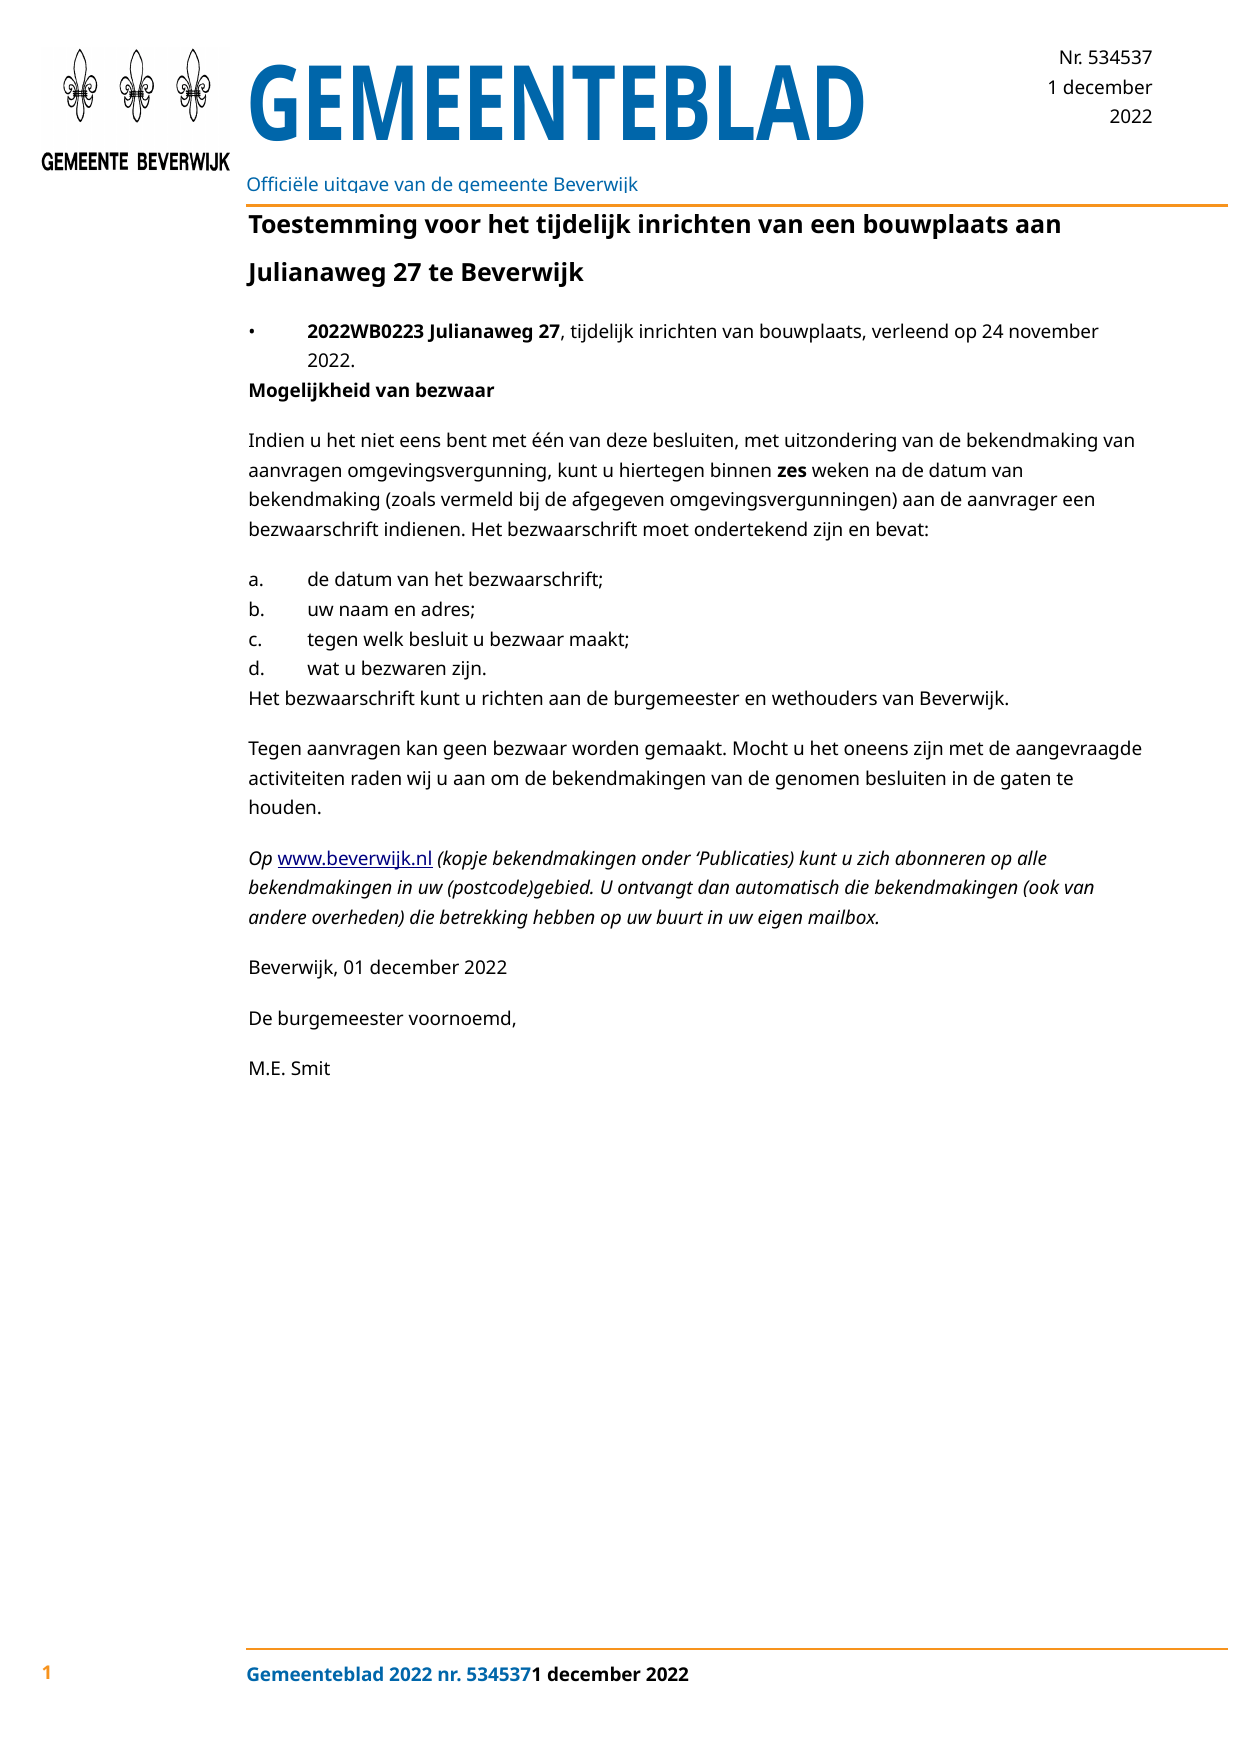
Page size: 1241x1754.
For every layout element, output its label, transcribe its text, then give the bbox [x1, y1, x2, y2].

list wat u bezwaren zijn. [248, 655, 1152, 681]
list de datum van het bezwaarschrift; [248, 567, 1152, 592]
list uw naam en adres; [248, 596, 1152, 622]
text Toestemming voor het tijdelijk inrichten van een bouwplaats aan Julianaweg 27 te Beverwijk [248, 207, 1152, 288]
text Het bezwaarschrift kunt u richten aan de burgemeester en wethouders van Beverwijk. [248, 685, 1152, 711]
text Beverwijk, 01 december 2022 [248, 954, 1152, 980]
text Mogelijkheid van bezwaar [248, 377, 1152, 403]
text Indien u het niet eens bent met één van deze besluiten, met uitzondering van de bekendmaking van aanvragen omgevingsvergunning, kunt u hiertegen binnen zes weken na de datum van bekendmaking (zoals vermeld bij de afgegeven omgevingsvergunningen) aan de aanvrager een bezwaarschrift indienen. Het bezwaarschrift moet ondertekend zijn en bevat: [248, 427, 1152, 542]
text Op www.beverwijk.nl (kopje bekendmakingen onder ‘Publicaties) kunt u zich abonneren op alle bekendmakingen in uw (postcode)gebied. U ontvangt dan automatisch die bekendmakingen (ook van andere overheden) die betrekking hebben op uw buurt in uw eigen mailbox. [248, 845, 1152, 930]
text M.E. Smit [248, 1055, 1152, 1081]
text Tegen aanvragen kan geen bezwaar worden gemaakt. Mocht u het oneens zijn met de aangevraagde activiteiten raden wij u aan om de bekendmakingen van de genomen besluiten in de gaten te houden. [248, 735, 1152, 820]
list tegen welk besluit u bezwaar maakt; [248, 626, 1152, 652]
text De burgemeester voornoemd, [248, 1005, 1152, 1031]
list 2022WB0223 Julianaweg 27, tijdelijk inrichten van bouwplaats, verleend op 24 november 2022. [248, 318, 1152, 373]
picture [41, 47, 231, 172]
